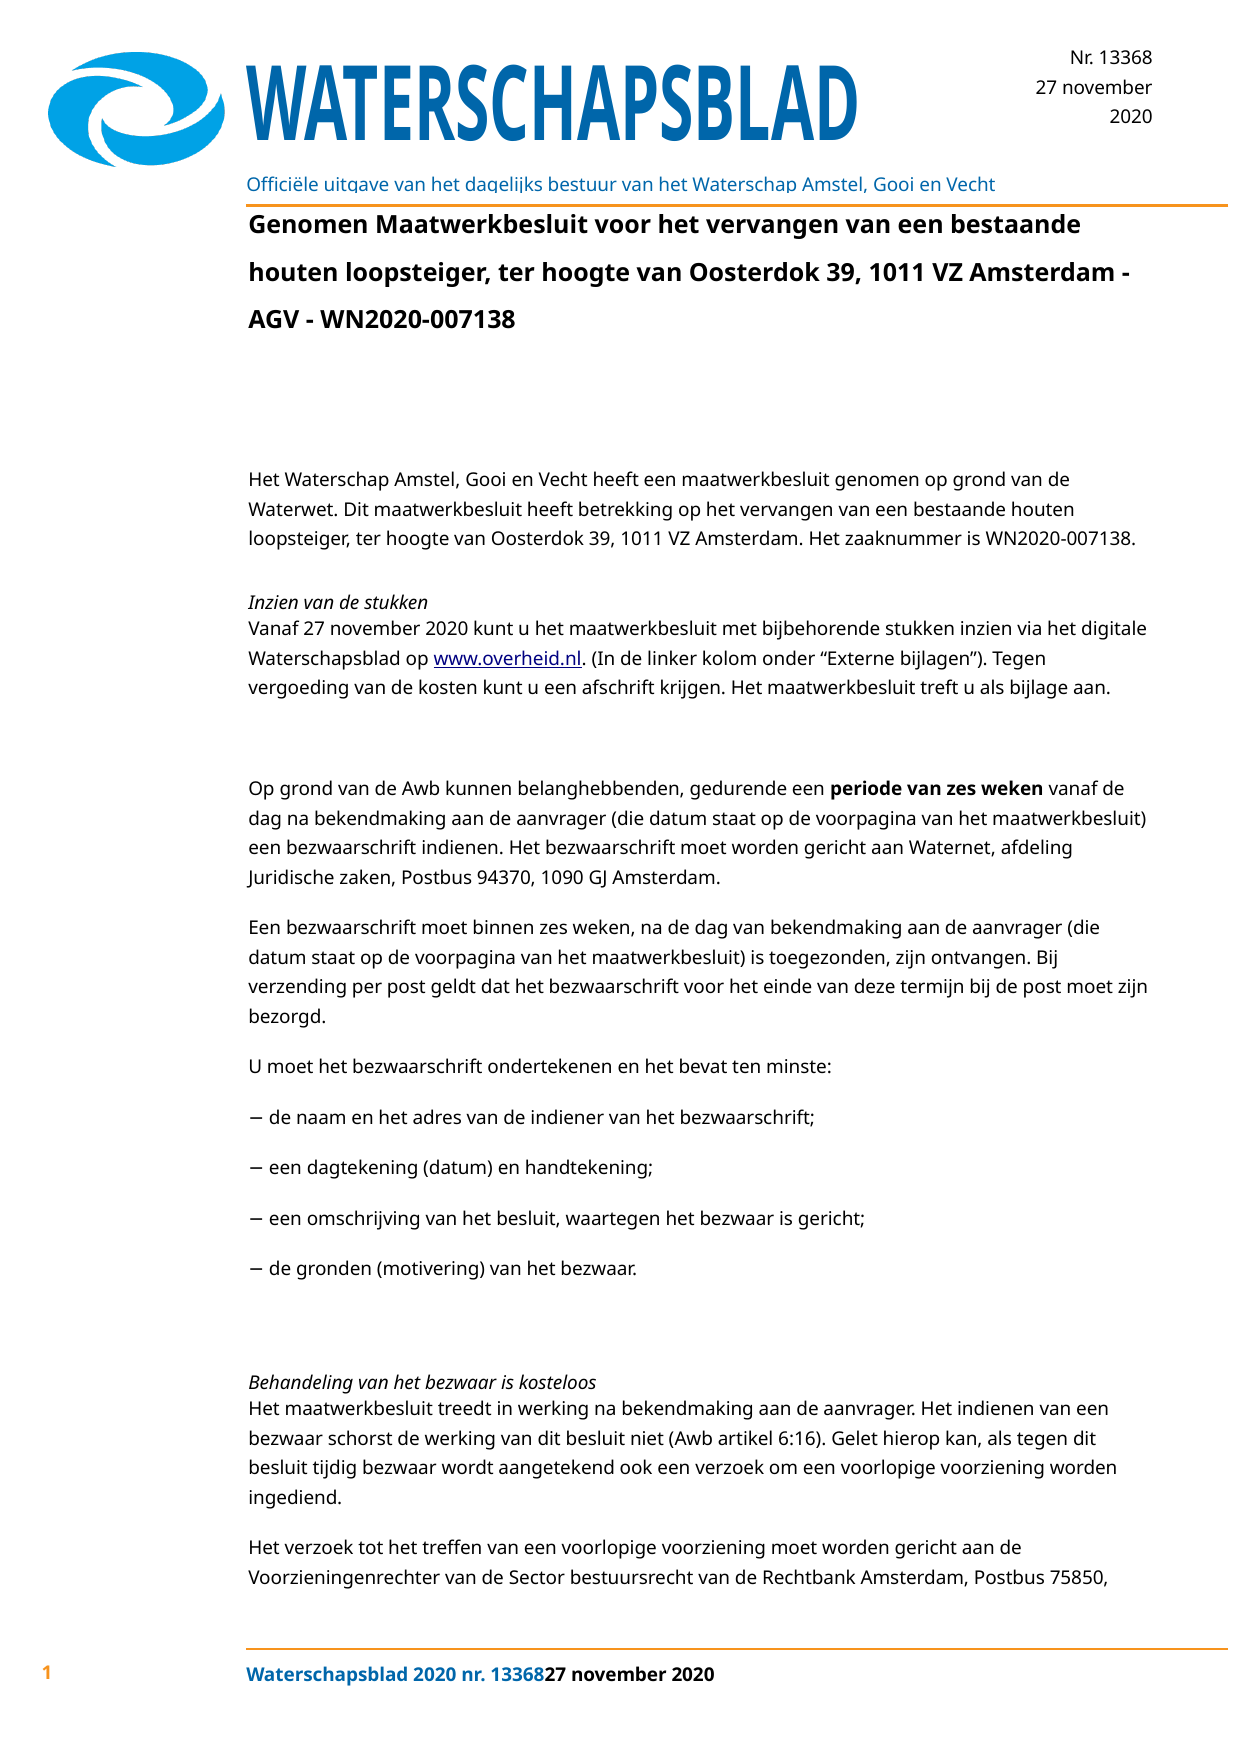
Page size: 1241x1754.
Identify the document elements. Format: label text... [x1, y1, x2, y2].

text Genomen Maatwerkbesluit voor het vervangen van een bestaande houten loopsteiger, ter hoogte van Oosterdok 39, 1011 VZ Amsterdam - AGV - WN2020-007138 [248, 207, 1152, 336]
text Vanaf 27 november 2020 kunt u het maatwerkbesluit met bijbehorende stukken inzien via het digitale Waterschapsblad op www.overheid.nl. (In de linker kolom onder “Externe bijlagen”). Tegen vergoeding van de kosten kunt u een afschrift krijgen. Het maatwerkbesluit treft u als bijlage aan. [248, 615, 1152, 700]
text − een dagtekening (datum) en handtekening; [248, 1154, 1152, 1180]
text Behandeling van het bezwaar is kosteloos [248, 1369, 1152, 1395]
text Het verzoek tot het treffen van een voorlopige voorziening moet worden gericht aan de Voorzieningenrechter van de Sector bestuursrecht van de Rechtbank Amsterdam, Postbus 75850, [248, 1534, 1152, 1590]
text − de naam en het adres van de indiener van het bezwaarschrift; [248, 1104, 1152, 1130]
text − de gronden (motivering) van het bezwaar. [248, 1255, 1152, 1281]
text − een omschrijving van het besluit, waartegen het bezwaar is gericht; [248, 1205, 1152, 1231]
text U moet het bezwaarschrift ondertekenen en het bevat ten minste: [248, 1053, 1152, 1079]
text Het Waterschap Amstel, Gooi en Vecht heeft een maatwerkbesluit genomen op grond van de Waterwet. Dit maatwerkbesluit heeft betrekking op het vervangen van een bestaande houten loopsteiger, ter hoogte van Oosterdok 39, 1011 VZ Amsterdam. Het zaaknummer is WN2020-007138. [248, 466, 1152, 551]
text Op grond van de Awb kunnen belanghebbenden, gedurende een periode van zes weken vanaf de dag na bekendmaking aan de aanvrager (die datum staat op de voorpagina van het maatwerkbesluit) een bezwaarschrift indienen. Het bezwaarschrift moet worden gericht aan Waternet, afdeling Juridische zaken, Postbus 94370, 1090 GJ Amsterdam. [248, 775, 1152, 890]
text Een bezwaarschrift moet binnen zes weken, na de dag van bekendmaking aan de aanvrager (die datum staat op de voorpagina van het maatwerkbesluit) is toegezonden, zijn ontvangen. Bij verzending per post geldt dat het bezwaarschrift voor het einde van deze termijn bij de post moet zijn bezorgd. [248, 914, 1152, 1029]
picture [41, 47, 231, 172]
text Inzien van de stukken [248, 589, 1152, 615]
text Het maatwerkbesluit treedt in werking na bekendmaking aan de aanvrager. Het indienen van een bezwaar schorst de werking van dit besluit niet (Awb artikel 6:16). Gelet hierop kan, als tegen dit besluit tijdig bezwaar wordt aangetekend ook een verzoek om een voorlopige voorziening worden ingediend. [248, 1395, 1152, 1510]
